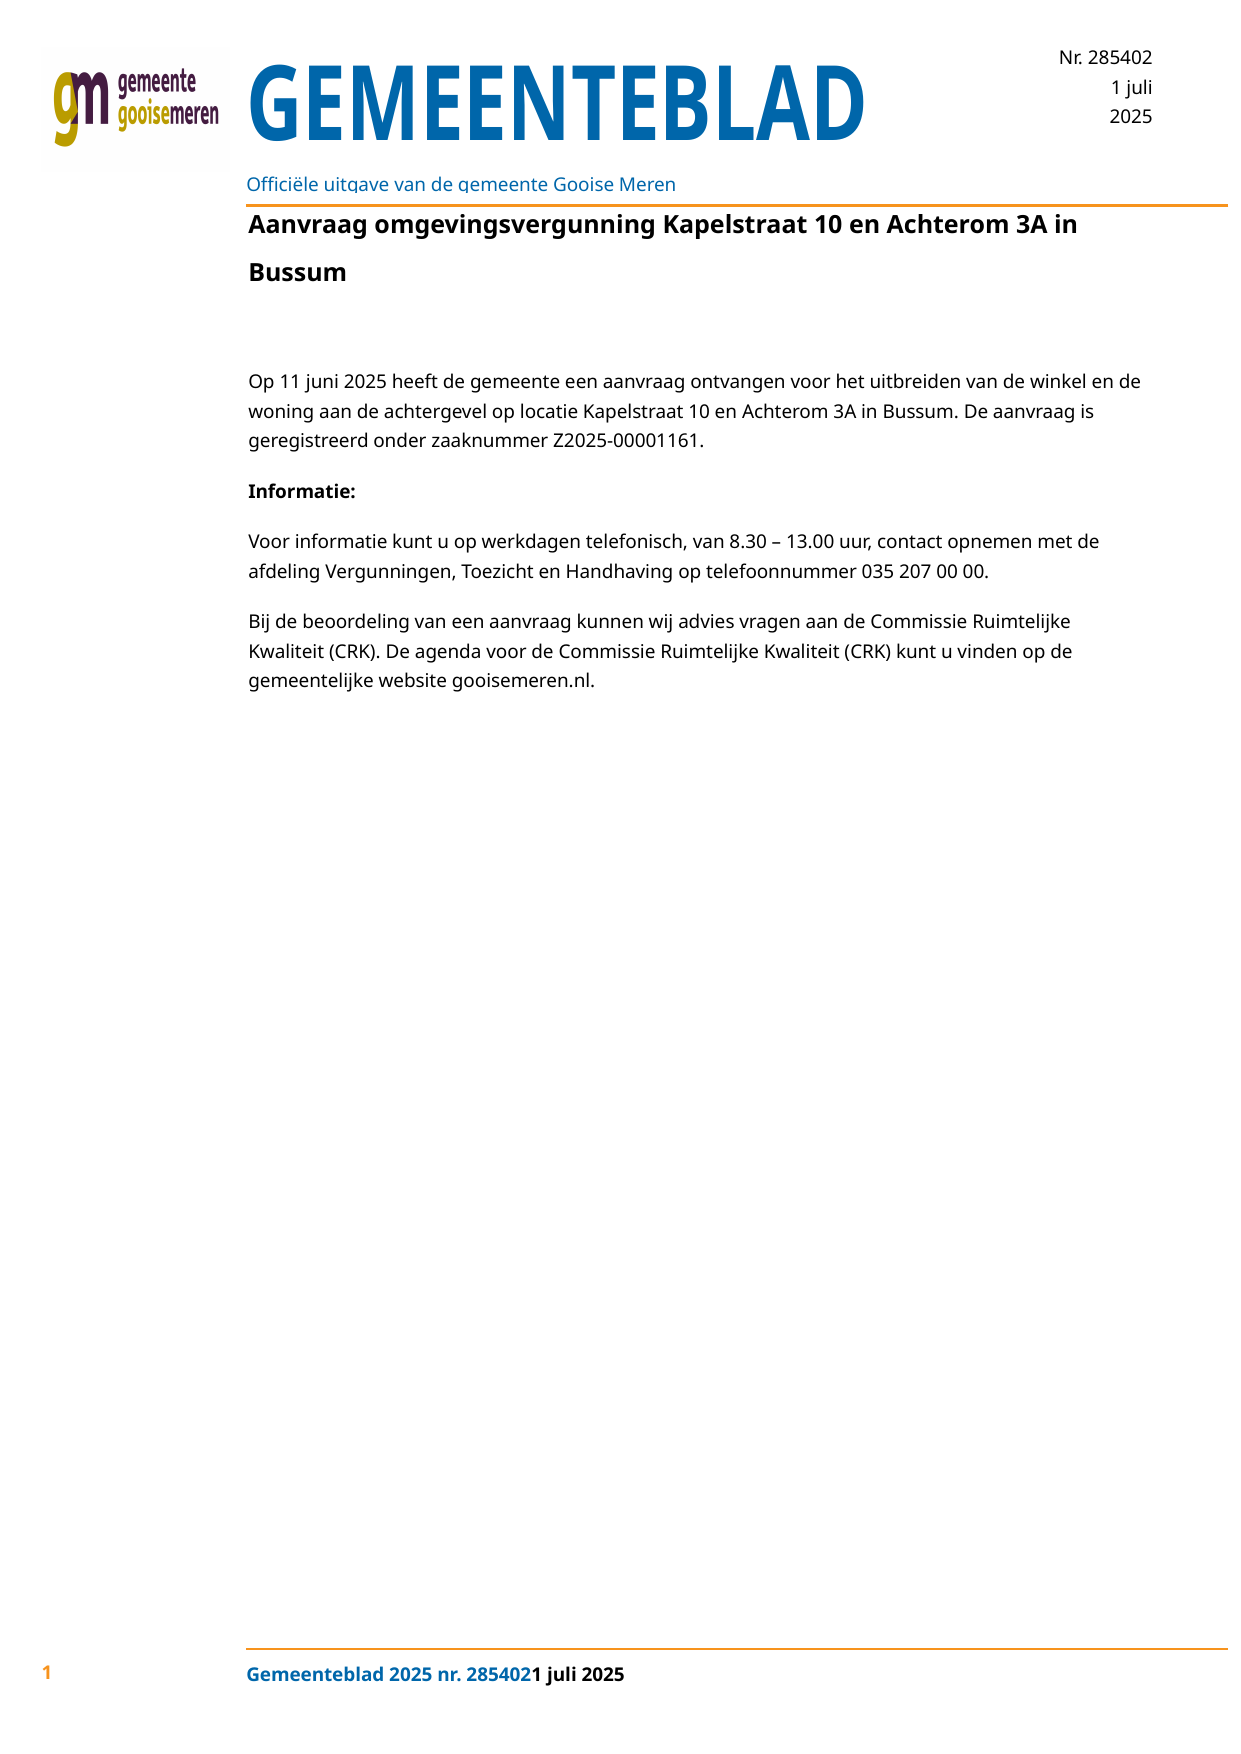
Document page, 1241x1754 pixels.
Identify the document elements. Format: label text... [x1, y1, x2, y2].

text Bij de beoordeling van een aanvraag kunnen wij advies vragen aan de Commissie Ruimtelijke Kwaliteit (CRK). De agenda voor de Commissie Ruimtelijke Kwaliteit (CRK) kunt u vinden op de gemeentelijke website gooisemeren.nl. [248, 608, 1152, 693]
text Op 11 juni 2025 heeft de gemeente een aanvraag ontvangen voor het uitbreiden van de winkel en de woning aan de achtergevel op locatie Kapelstraat 10 en Achterom 3A in Bussum. De aanvraag is geregistreerd onder zaaknummer Z2025-00001161. [248, 368, 1152, 453]
text Voor informatie kunt u op werkdagen telefonisch, van 8.30 – 13.00 uur, contact opnemen met de afdeling Vergunningen, Toezicht en Handhaving op telefoonnummer 035 207 00 00. [248, 528, 1152, 584]
picture [41, 47, 231, 172]
text Informatie: [248, 478, 1152, 504]
text Aanvraag omgevingsvergunning Kapelstraat 10 en Achterom 3A in Bussum [248, 207, 1152, 288]
